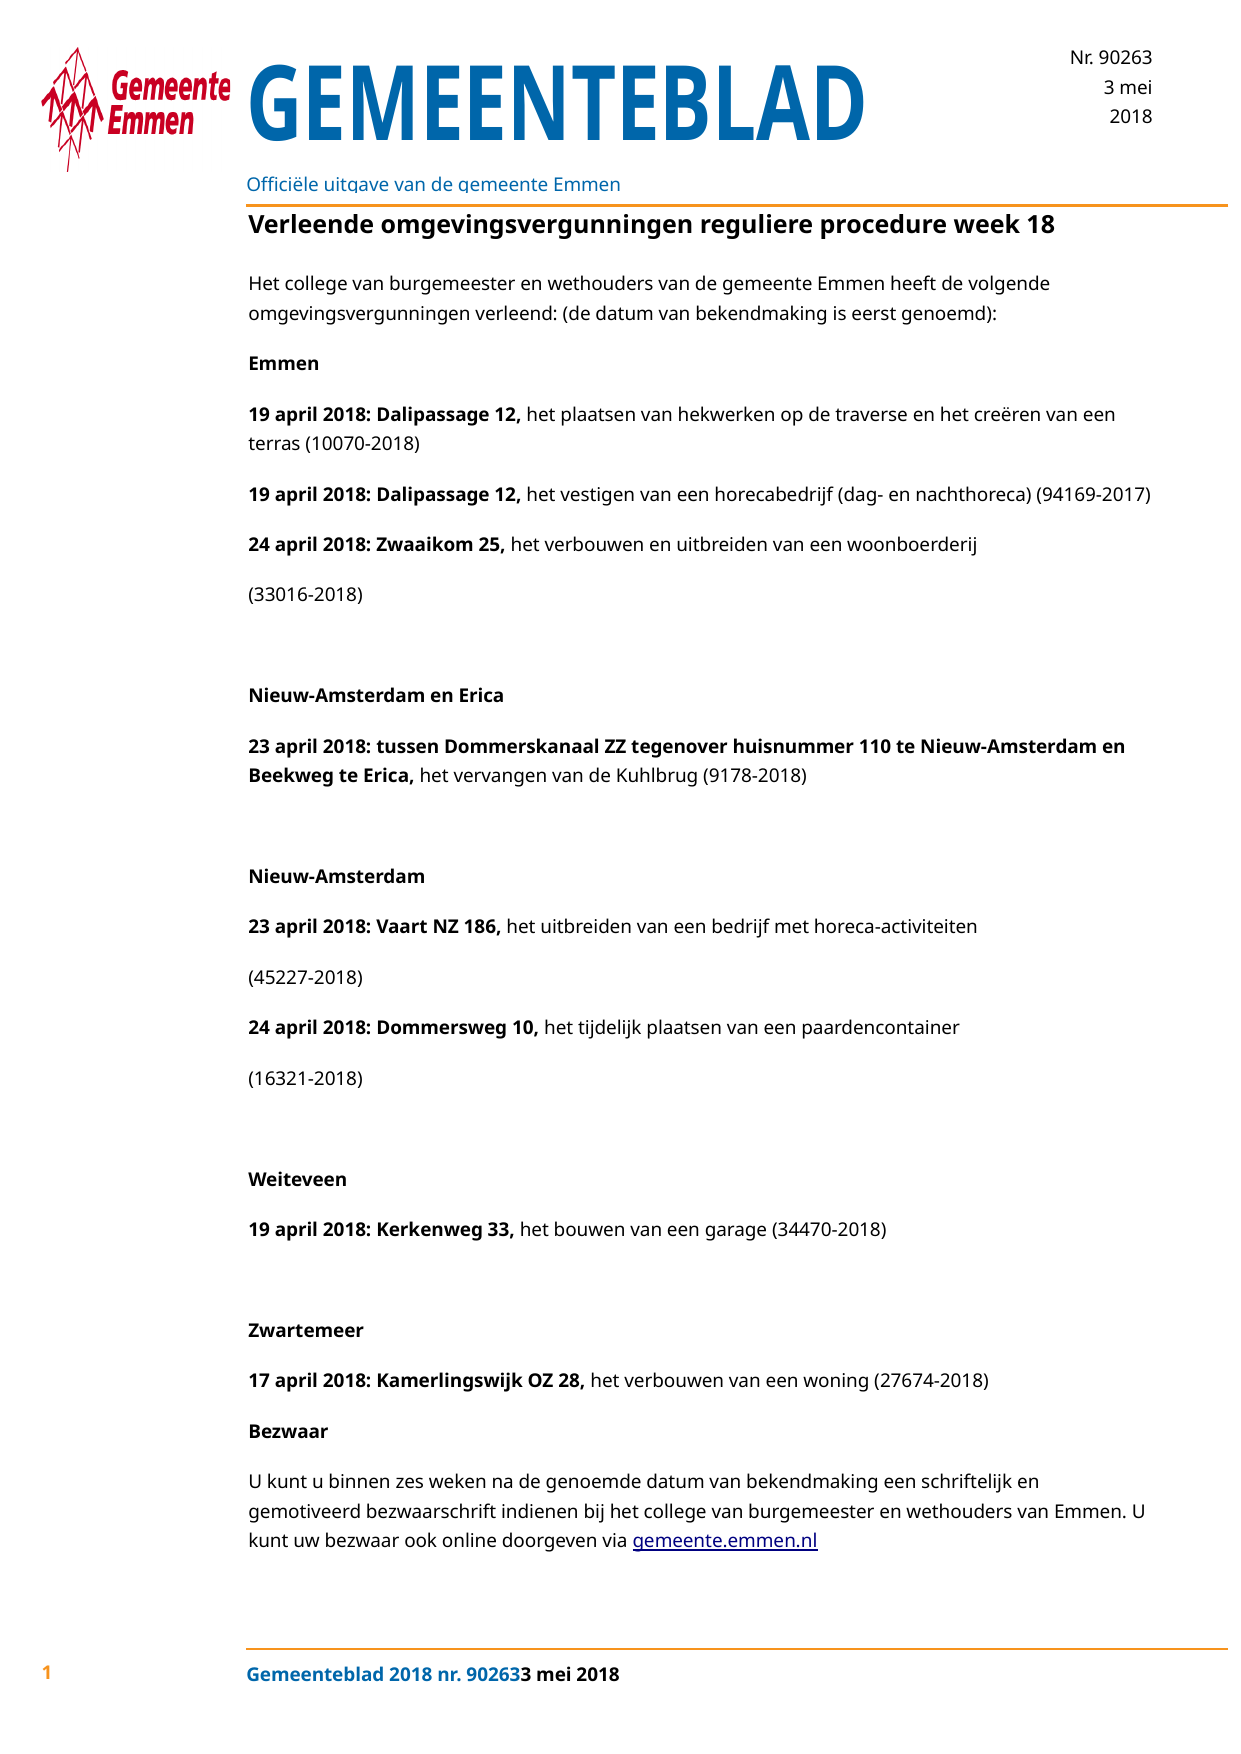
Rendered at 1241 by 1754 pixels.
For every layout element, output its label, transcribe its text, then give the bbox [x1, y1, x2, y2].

text Bezwaar [248, 1418, 1152, 1443]
text Het college van burgemeester en wethouders van de gemeente Emmen heeft de volgende omgevingsvergunningen verleend: (de datum van bekendmaking is eerst genoemd): [248, 270, 1152, 326]
text 19 april 2018: Dalipassage 12, het vestigen van een horecabedrijf (dag- en nachthoreca) (94169-2017) [248, 481, 1152, 506]
picture [41, 47, 231, 172]
text Nieuw-Amsterdam [248, 863, 1152, 889]
text Zwartemeer [248, 1317, 1152, 1343]
text 24 april 2018: Zwaaikom 25, het verbouwen en uitbreiden van een woonboerderij [248, 531, 1152, 557]
text Weiteveen [248, 1166, 1152, 1191]
text (45227-2018) [248, 964, 1152, 990]
text Verleende omgevingsvergunningen reguliere procedure week 18 [248, 207, 1152, 241]
text (33016-2018) [248, 582, 1152, 607]
text 23 april 2018: Vaart NZ 186, het uitbreiden van een bedrijf met horeca-activiteiten [248, 914, 1152, 939]
text 17 april 2018: Kamerlingswijk OZ 28, het verbouwen van een woning (27674-2018) [248, 1367, 1152, 1393]
text 24 april 2018: Dommersweg 10, het tijdelijk plaatsen van een paardencontainer [248, 1014, 1152, 1040]
text 23 april 2018: tussen Dommerskanaal ZZ tegenover huisnummer 110 te Nieuw-Amsterdam en Beekweg te Erica, het vervangen van de Kuhlbrug (9178-2018) [248, 733, 1152, 788]
text Emmen [248, 350, 1152, 376]
text (16321-2018) [248, 1065, 1152, 1091]
text 19 april 2018: Kerkenweg 33, het bouwen van een garage (34470-2018) [248, 1216, 1152, 1242]
text U kunt u binnen zes weken na de genoemde datum van bekendmaking een schriftelijk en gemotiveerd bezwaarschrift indienen bij het college van burgemeester en wethouders van Emmen. U kunt uw bezwaar ook online doorgeven via gemeente.emmen.nl [248, 1468, 1152, 1553]
text Nieuw-Amsterdam en Erica [248, 682, 1152, 708]
text 19 april 2018: Dalipassage 12, het plaatsen van hekwerken op de traverse en het creëren van een terras (10070-2018) [248, 401, 1152, 456]
